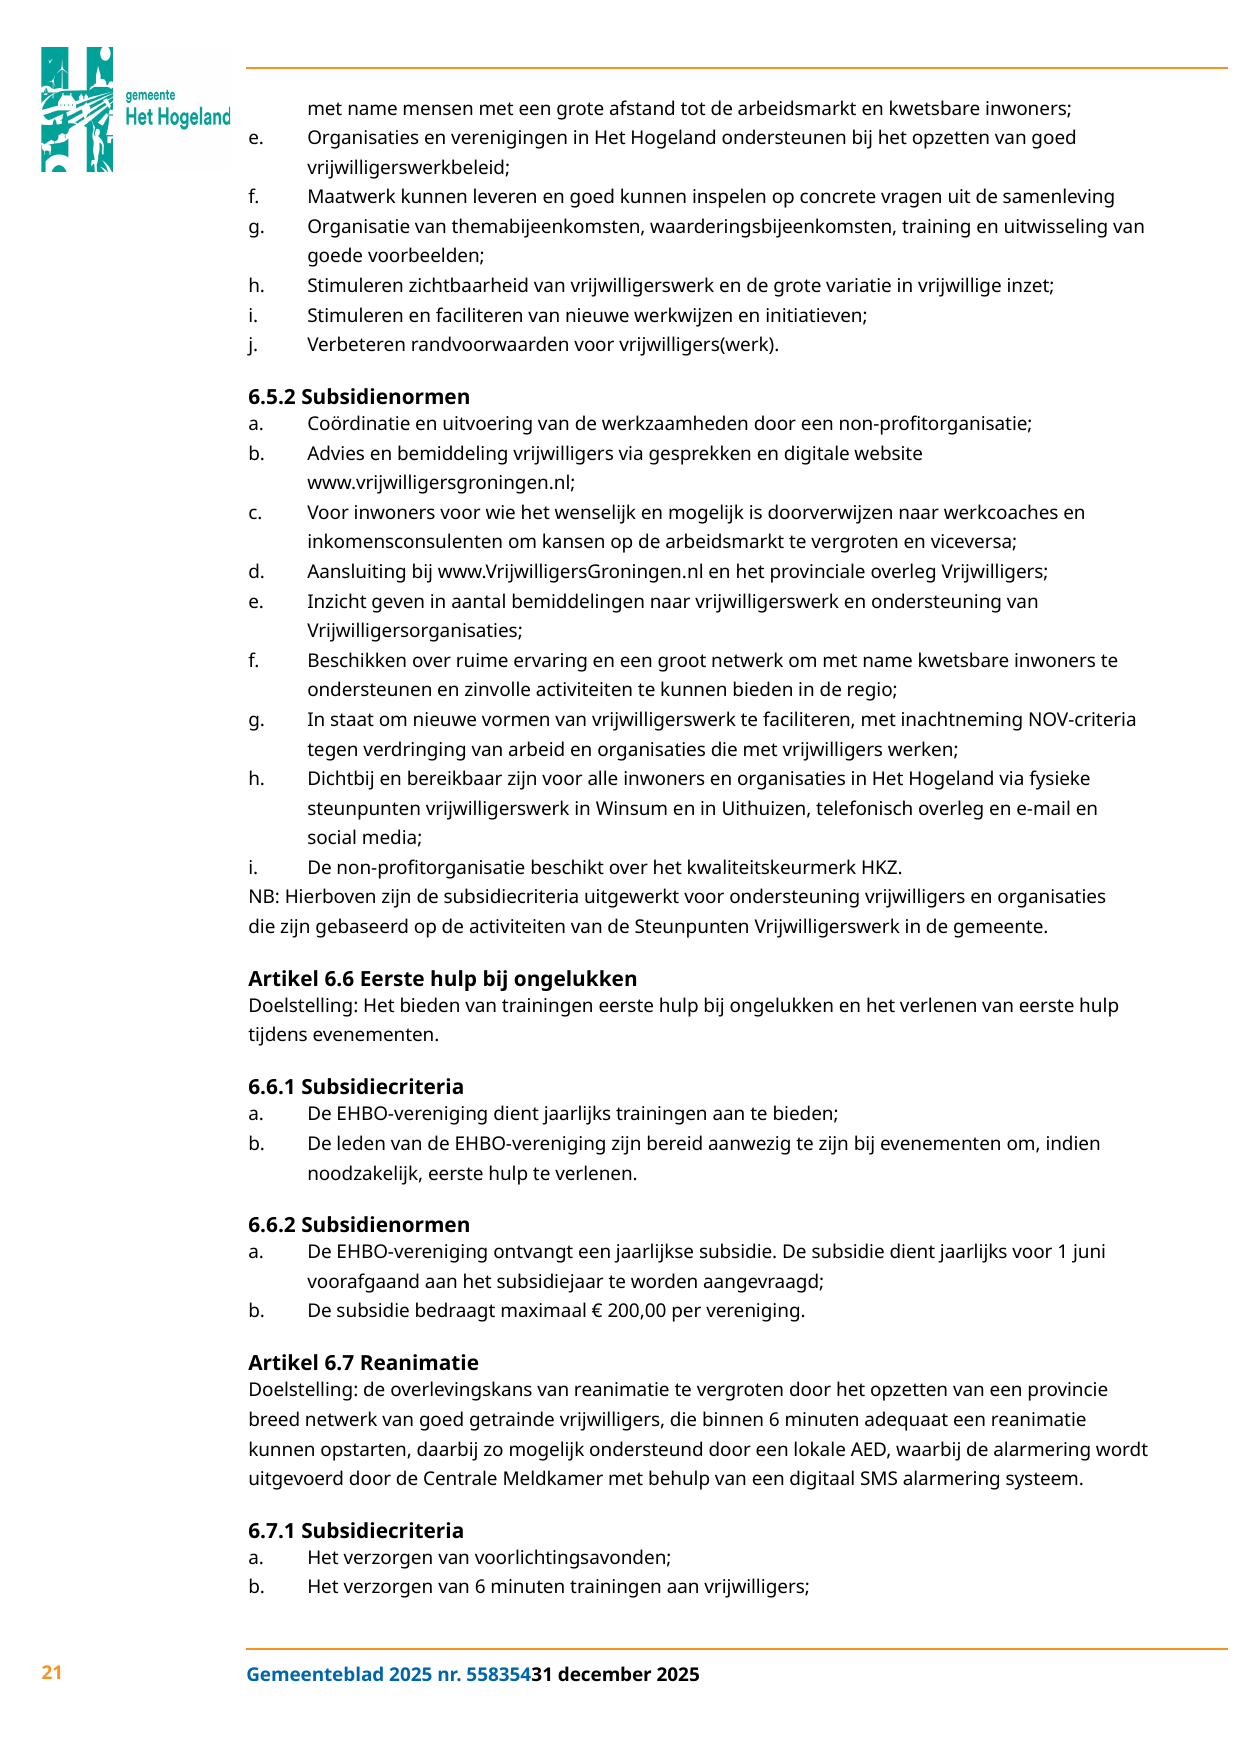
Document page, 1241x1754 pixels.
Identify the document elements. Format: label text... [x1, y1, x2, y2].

list Aansluiting bij www.VrijwilligersGroningen.nl en het provinciale overleg Vrijwilligers; [248, 558, 1152, 584]
text 6.6.1 Subsidiecriteria [248, 1072, 1152, 1101]
list Stimuleren en faciliteren van nieuwe werkwijzen en initiatieven; [248, 302, 1152, 328]
list Beschikken over ruime ervaring en een groot netwerk om met name kwetsbare inwoners te [248, 647, 1152, 673]
list Voor inwoners voor wie het wenselijk en mogelijk is doorverwijzen naar werkcoaches en [248, 499, 1152, 525]
list Verbeteren randvoorwaarden voor vrijwilligers(werk). [248, 331, 1152, 357]
list vrijwilligerswerkbeleid; [248, 154, 1152, 180]
list Inzicht geven in aantal bemiddelingen naar vrijwilligerswerk en ondersteuning van [248, 588, 1152, 613]
list Coördinatie en uitvoering van de werkzaamheden door een non-profitorganisatie; [248, 410, 1152, 436]
list inkomensconsulenten om kansen op de arbeidsmarkt te vergroten en viceversa; [248, 529, 1152, 554]
list Dichtbij en bereikbaar zijn voor alle inwoners en organisaties in Het Hogeland via fysieke [248, 765, 1152, 791]
list Vrijwilligersorganisaties; [248, 617, 1152, 643]
list tegen verdringing van arbeid en organisaties die met vrijwilligers werken; [248, 736, 1152, 761]
list Het verzorgen van voorlichtingsavonden; [248, 1544, 1152, 1570]
list ondersteunen en zinvolle activiteiten te kunnen bieden in de regio; [248, 677, 1152, 702]
list De non-profitorganisatie beschikt over het kwaliteitskeurmerk HKZ. [248, 854, 1152, 880]
text 6.7.1 Subsidiecriteria [248, 1516, 1152, 1544]
list De subsidie bedraagt maximaal € 200,00 per vereniging. [248, 1298, 1152, 1323]
text Doelstelling: Het bieden van trainingen eerste hulp bij ongelukken en het verlenen van eerste hulp tijdens evenementen. [248, 992, 1152, 1047]
text Artikel 6.6 Eerste hulp bij ongelukken [248, 964, 1152, 992]
text 6.6.2 Subsidienormen [248, 1210, 1152, 1238]
list goede voorbeelden; [248, 243, 1152, 268]
list steunpunten vrijwilligerswerk in Winsum en in Uithuizen, telefonisch overleg en e-mail en [248, 795, 1152, 821]
list Stimuleren zichtbaarheid van vrijwilligerswerk en de grote variatie in vrijwillige inzet; [248, 272, 1152, 298]
picture [41, 47, 231, 172]
text Doelstelling: de overlevingskans van reanimatie te vergroten door het opzetten van een provincie breed netwerk van goed getrainde vrijwilligers, die binnen 6 minuten adequaat een reanimatie kunnen opstarten, daarbij zo mogelijk ondersteund door een lokale AED, waarbij de alarmering wordt uitgevoerd door de Centrale Meldkamer met behulp van een digitaal SMS alarmering systeem. [248, 1377, 1152, 1491]
list De leden van de EHBO-vereniging zijn bereid aanwezig te zijn bij evenementen om, indien noodzakelijk, eerste hulp te verlenen. [248, 1130, 1152, 1185]
list De EHBO-vereniging dient jaarlijks trainingen aan te bieden; [248, 1101, 1152, 1126]
text Artikel 6.7 Reanimatie [248, 1348, 1152, 1377]
list Maatwerk kunnen leveren en goed kunnen inspelen op concrete vragen uit de samenleving [248, 183, 1152, 209]
list Het verzorgen van 6 minuten trainingen aan vrijwilligers; [248, 1574, 1152, 1599]
list In staat om nieuwe vormen van vrijwilligerswerk te faciliteren, met inachtneming NOV-criteria [248, 706, 1152, 732]
text 6.5.2 Subsidienormen [248, 382, 1152, 410]
list social media; [248, 824, 1152, 850]
list Advies en bemiddeling vrijwilligers via gesprekken en digitale website www.vrijwilligersgroningen.nl; [248, 440, 1152, 495]
text die zijn gebaseerd op de activiteiten van de Steunpunten Vrijwilligerswerk in de gemeente. [248, 913, 1152, 939]
list met name mensen met een grote afstand tot de arbeidsmarkt en kwetsbare inwoners; [248, 95, 1152, 121]
text NB: Hierboven zijn de subsidiecriteria uitgewerkt voor ondersteuning vrijwilligers en organisaties [248, 884, 1152, 909]
list De EHBO-vereniging ontvangt een jaarlijkse subsidie. De subsidie dient jaarlijks voor 1 juni voorafgaand aan het subsidiejaar te worden aangevraagd; [248, 1238, 1152, 1294]
list Organisatie van themabijeenkomsten, waarderingsbijeenkomsten, training en uitwisseling van [248, 213, 1152, 239]
list Organisaties en verenigingen in Het Hogeland ondersteunen bij het opzetten van goed [248, 124, 1152, 150]
